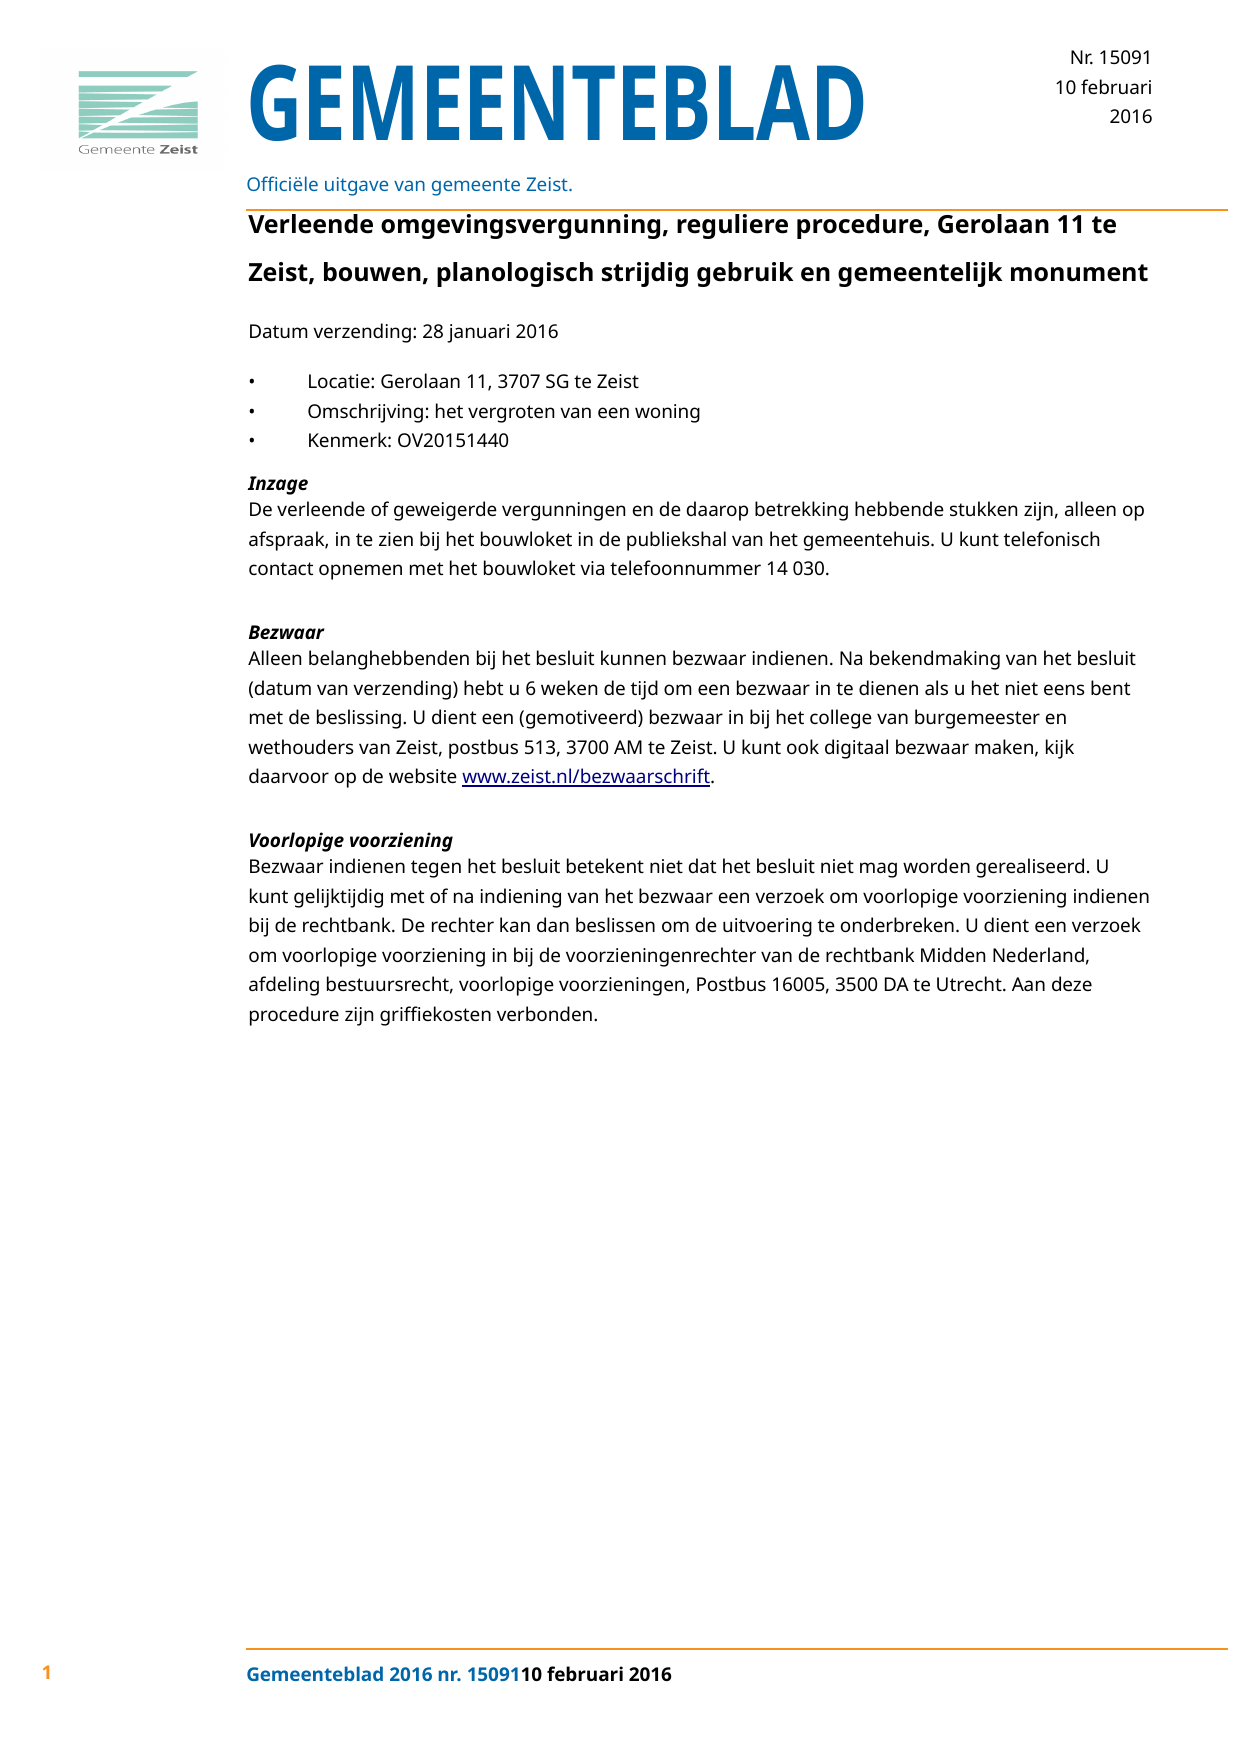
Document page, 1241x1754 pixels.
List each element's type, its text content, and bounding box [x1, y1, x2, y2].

picture [41, 47, 231, 172]
text Bezwaar [248, 619, 1152, 645]
text Alleen belanghebbenden bij het besluit kunnen bezwaar indienen. Na bekendmaking van het besluit (datum van verzending) hebt u 6 weken de tijd om een bezwaar in te dienen als u het niet eens bent met de beslissing. U dient een (gemotiveerd) bezwaar in bij het college van burgemeester en wethouders van Zeist, postbus 513, 3700 AM te Zeist. U kunt ook digitaal bezwaar maken, kijk daarvoor op de website www.zeist.nl/bezwaarschrift. [248, 645, 1152, 789]
text Inzage [248, 471, 1152, 496]
text Datum verzending: 28 januari 2016 [248, 318, 1152, 344]
text Voorlopige voorziening [248, 827, 1152, 853]
text Bezwaar indienen tegen het besluit betekent niet dat het besluit niet mag worden gerealiseerd. U kunt gelijktijdig met of na indiening van het bezwaar een verzoek om voorlopige voorziening indienen bij de rechtbank. De rechter kan dan beslissen om de uitvoering te onderbreken. U dient een verzoek om voorlopige voorziening in bij de voorzieningenrechter van de rechtbank Midden Nederland, afdeling bestuursrecht, voorlopige voorzieningen, Postbus 16005, 3500 DA te Utrecht. Aan deze procedure zijn griffiekosten verbonden. [248, 853, 1152, 1027]
list Omschrijving: het vergroten van een woning [248, 398, 1152, 424]
list Locatie: Gerolaan 11, 3707 SG te Zeist [248, 368, 1152, 394]
text De verleende of geweigerde vergunningen en de daarop betrekking hebbende stukken zijn, alleen op afspraak, in te zien bij het bouwloket in de publiekshal van het gemeentehuis. U kunt telefonisch contact opnemen met het bouwloket via telefoonnummer 14 030. [248, 496, 1152, 581]
list Kenmerk: OV20151440 [248, 427, 1152, 453]
text Verleende omgevingsvergunning, reguliere procedure, Gerolaan 11 te Zeist, bouwen, planologisch strijdig gebruik en gemeentelijk monument [248, 211, 1152, 288]
